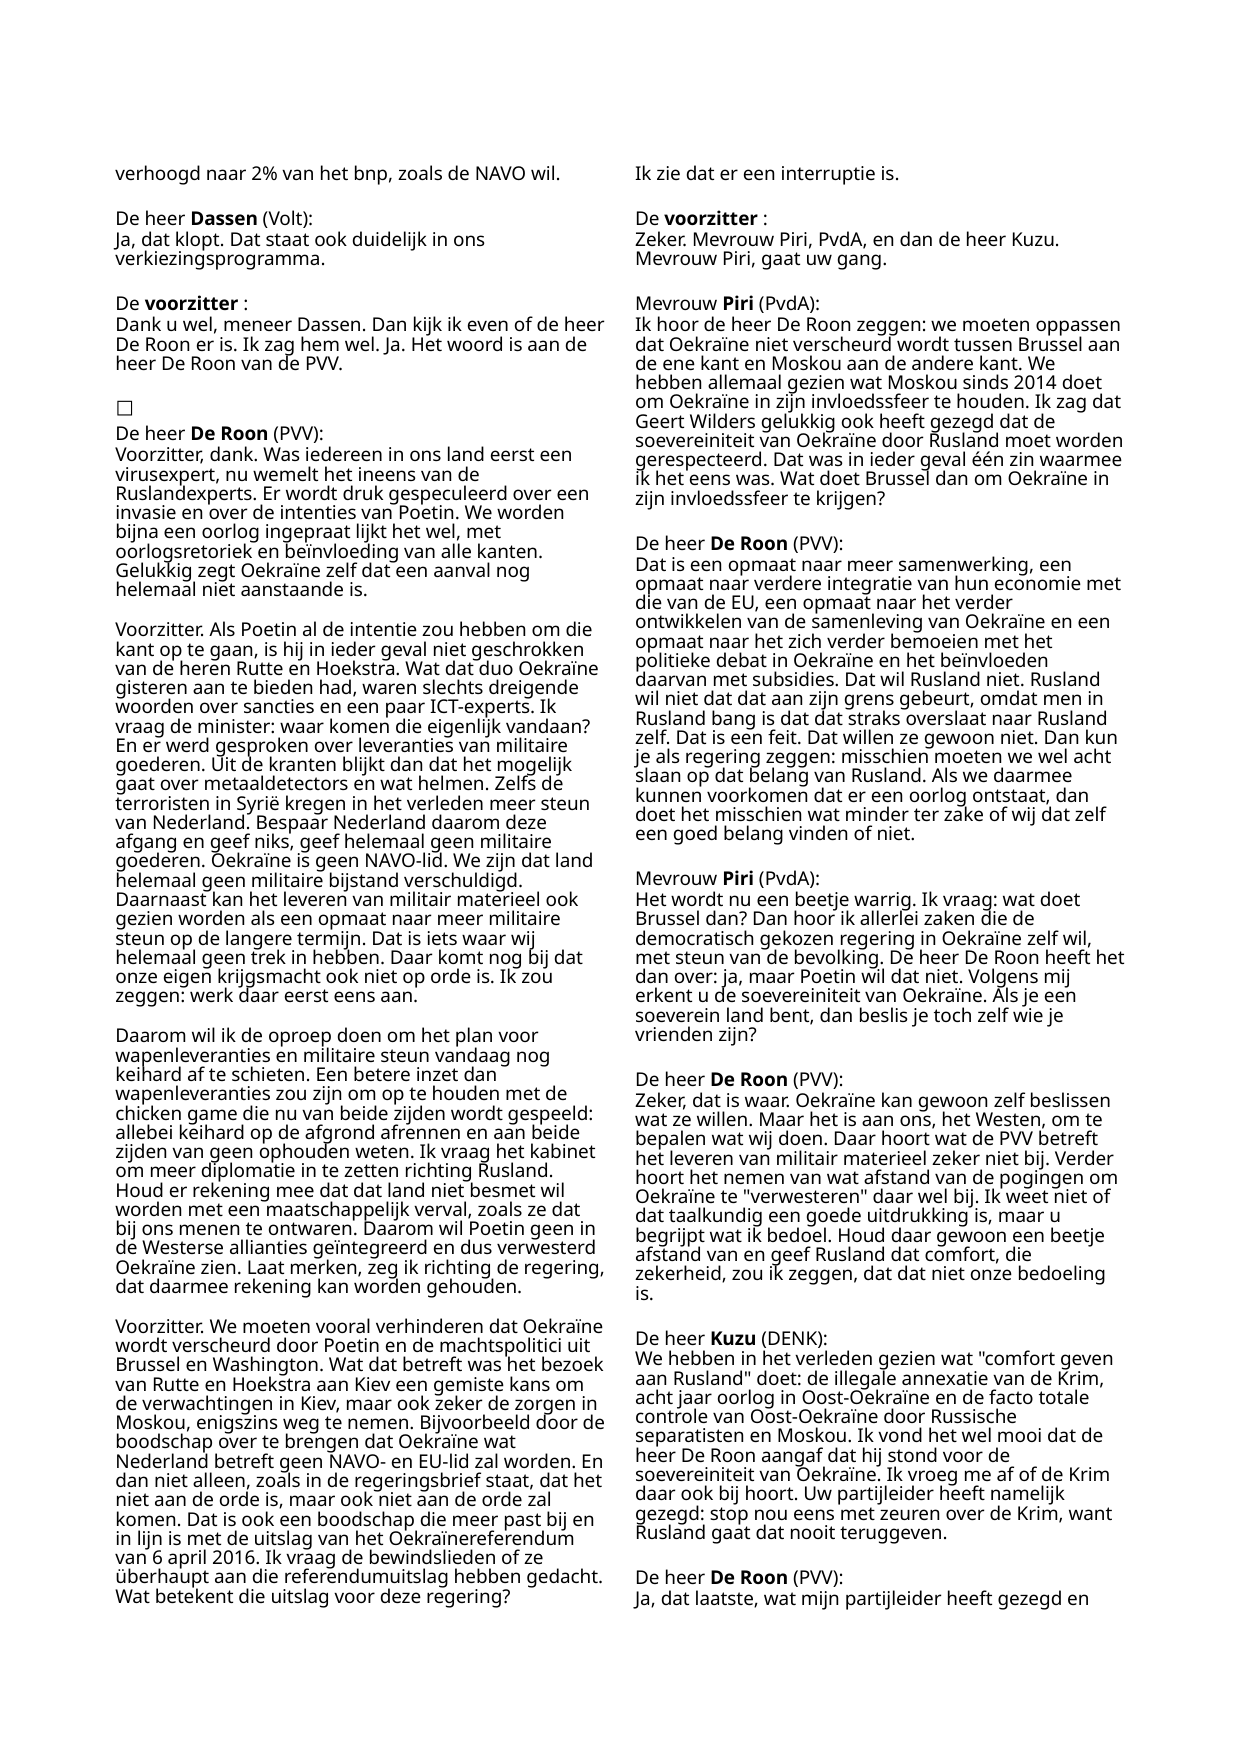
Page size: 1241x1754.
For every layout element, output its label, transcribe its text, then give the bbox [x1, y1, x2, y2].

text Voorzitter. We moeten vooral verhinderen dat Oekraïne wordt verscheurd door Poetin en de machtspolitici uit Brussel en Washington. Wat dat betreft was het bezoek van Rutte en Hoekstra aan Kiev een gemiste kans om de verwachtingen in Kiev, maar ook zeker de zorgen in Moskou, enigszins weg te nemen. Bijvoorbeeld door de boodschap over te brengen dat Oekraïne wat Nederland betreft geen NAVO- en EU-lid zal worden. En dan niet alleen, zoals in de regeringsbrief staat, dat het niet aan de orde is, maar ook niet aan de orde zal komen. Dat is ook een boodschap die meer past bij en in lijn is met de uitslag van het Oekraïnereferendum van 6 april 2016. Ik vraag de bewindslieden of ze überhaupt aan die referendumuitslag hebben gedacht. Wat betekent die uitslag voor deze regering? [115, 1318, 605, 1607]
text Ik hoor de heer De Roon zeggen: we moeten oppassen dat Oekraïne niet verscheurd wordt tussen Brussel aan de ene kant en Moskou aan de andere kant. We hebben allemaal gezien wat Moskou sinds 2014 doet om Oekraïne in zijn invloedssfeer te houden. Ik zag dat Geert Wilders gelukkig ook heeft gezegd dat de soevereiniteit van Oekraïne door Rusland moet worden gerespecteerd. Dat was in ieder geval één zin waarmee ik het eens was. Wat doet Brussel dan om Oekraïne in zijn invloedssfeer te krijgen? [635, 316, 1125, 509]
text Ja, dat laatste, wat mijn partijleider heeft gezegd en [635, 1590, 1125, 1609]
text Zeker, dat is waar. Oekraïne kan gewoon zelf beslissen wat ze willen. Maar het is aan ons, het Westen, om te bepalen wat wij doen. Daar hoort wat de PVV betreft het leveren van militair materieel zeker niet bij. Verder hoort het nemen van wat afstand van de pogingen om Oekraïne te "verwesteren" daar wel bij. Ik weet niet of dat taalkundig een goede uitdrukking is, maar u begrijpt wat ik bedoel. Houd daar gewoon een beetje afstand van en geef Rusland dat comfort, die zekerheid, zou ik zeggen, dat dat niet onze bedoeling is. [635, 1092, 1125, 1304]
text Ja, dat klopt. Dat staat ook duidelijk in ons verkiezingsprogramma. [115, 231, 605, 270]
text Dat is een opmaat naar meer samenwerking, een opmaat naar verdere integratie van hun economie met die van de EU, een opmaat naar het verder ontwikkelen van de samenleving van Oekraïne en een opmaat naar het zich verder bemoeien met het politieke debat in Oekraïne en het beïnvloeden daarvan met subsidies. Dat wil Rusland niet. Rusland wil niet dat dat aan zijn grens gebeurt, omdat men in Rusland bang is dat dat straks overslaat naar Rusland zelf. Dat is een feit. Dat willen ze gewoon niet. Dan kun je als regering zeggen: misschien moeten we wel acht slaan op dat belang van Rusland. Als we daarmee kunnen voorkomen dat er een oorlog ontstaat, dan doet het misschien wat minder ter zake of wij dat zelf een goed belang vinden of niet. [635, 556, 1125, 844]
text Zeker. Mevrouw Piri, PvdA, en dan de heer Kuzu. Mevrouw Piri, gaat uw gang. [635, 231, 1125, 270]
text Voorzitter. Als Poetin al de intentie zou hebben om die kant op te gaan, is hij in ieder geval niet geschrokken van de heren Rutte en Hoekstra. Wat dat duo Oekraïne gisteren aan te bieden had, waren slechts dreigende woorden over sancties en een paar ICT-experts. Ik vraag de minister: waar komen die eigenlijk vandaan? En er werd gesproken over leveranties van militaire goederen. Uit de kranten blijkt dan dat het mogelijk gaat over metaaldetectors en wat helmen. Zelfs de terroristen in Syrië kregen in het verleden meer steun van Nederland. Bespaar Nederland daarom deze afgang en geef niks, geef helemaal geen militaire goederen. Oekraïne is geen NAVO-lid. We zijn dat land helemaal geen militaire bijstand verschuldigd. Daarnaast kan het leveren van militair materieel ook gezien worden als een opmaat naar meer militaire steun op de langere termijn. Dat is iets waar wij helemaal geen trek in hebben. Daar komt nog bij dat onze eigen krijgsmacht ook niet op orde is. Ik zou zeggen: werk daar eerst eens aan. [115, 621, 605, 1007]
text De heer De Roon (PVV): [635, 1564, 1125, 1590]
text De voorzitter : [115, 291, 605, 316]
text De heer De Roon (PVV): [635, 1066, 1125, 1092]
text Het wordt nu een beetje warrig. Ik vraag: wat doet Brussel dan? Dan hoor ik allerlei zaken die de democratisch gekozen regering in Oekraïne zelf wil, met steun van de bevolking. De heer De Roon heeft het dan over: ja, maar Poetin wil dat niet. Volgens mij erkent u de soevereiniteit van Oekraïne. Als je een soeverein land bent, dan beslis je toch zelf wie je vrienden zijn? [635, 891, 1125, 1045]
text Mevrouw Piri (PvdA): [635, 865, 1125, 891]
text Ik zie dat er een interruptie is. [635, 165, 1125, 184]
text verhoogd naar 2% van het bnp, zoals de NAVO wil. [115, 165, 605, 184]
text Voorzitter, dank. Was iedereen in ons land eerst een virusexpert, nu wemelt het ineens van de Ruslandexperts. Er wordt druk gespeculeerd over een invasie en over de intenties van Poetin. We worden bijna een oorlog ingepraat lijkt het wel, met oorlogsretoriek en beïnvloeding van alle kanten. Gelukkig zegt Oekraïne zelf dat een aanval nog helemaal niet aanstaande is. [115, 446, 605, 601]
text Dank u wel, meneer Dassen. Dan kijk ik even of de heer De Roon er is. Ik zag hem wel. Ja. Het woord is aan de heer De Roon van de PVV. [115, 316, 605, 374]
text De heer Kuzu (DENK): [635, 1325, 1125, 1350]
text De heer De Roon (PVV): [635, 530, 1125, 556]
text Mevrouw Piri (PvdA): [635, 291, 1125, 316]
text De heer Dassen (Volt): [115, 205, 605, 231]
text ⬜ [115, 395, 605, 421]
text De heer De Roon (PVV): [115, 421, 605, 446]
text Daarom wil ik de oproep doen om het plan voor wapenleveranties en militaire steun vandaag nog keihard af te schieten. Een betere inzet dan wapenleveranties zou zijn om op te houden met de chicken game die nu van beide zijden wordt gespeeld: allebei keihard op de afgrond afrennen en aan beide zijden van geen ophouden weten. Ik vraag het kabinet om meer diplomatie in te zetten richting Rusland. Houd er rekening mee dat dat land niet besmet wil worden met een maatschappelijk verval, zoals ze dat bij ons menen te ontwaren. Daarom wil Poetin geen in de Westerse allianties geïntegreerd en dus verwesterd Oekraïne zien. Laat merken, zeg ik richting de regering, dat daarmee rekening kan worden gehouden. [115, 1027, 605, 1297]
text De voorzitter : [635, 205, 1125, 231]
text We hebben in het verleden gezien wat "comfort geven aan Rusland" doet: de illegale annexatie van de Krim, acht jaar oorlog in Oost-Oekraïne en de facto totale controle van Oost-Oekraïne door Russische separatisten en Moskou. Ik vond het wel mooi dat de heer De Roon aangaf dat hij stond voor de soevereiniteit van Oekraïne. Ik vroeg me af of de Krim daar ook bij hoort. Uw partijleider heeft namelijk gezegd: stop nou eens met zeuren over de Krim, want Rusland gaat dat nooit teruggeven. [635, 1350, 1125, 1543]
